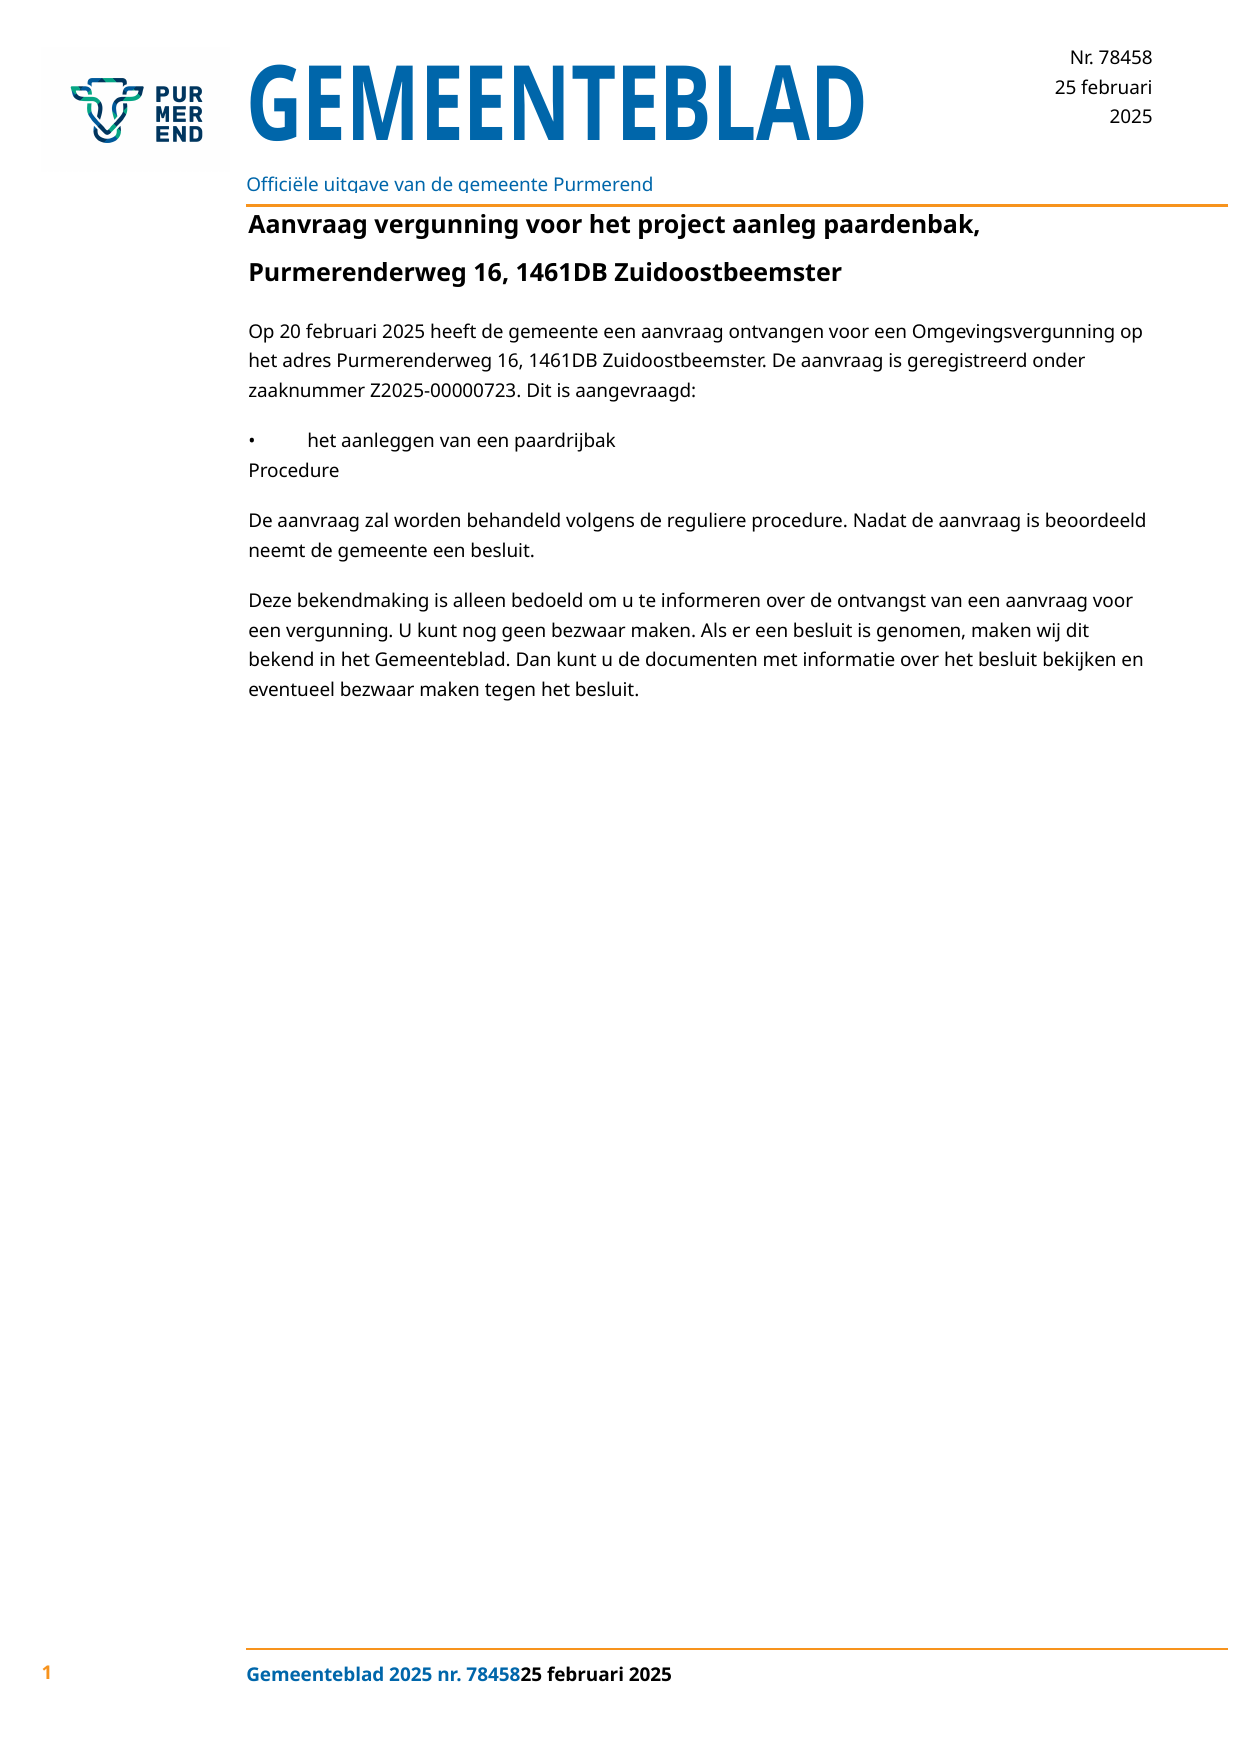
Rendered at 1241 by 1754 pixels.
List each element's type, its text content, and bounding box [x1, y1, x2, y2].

text De aanvraag zal worden behandeld volgens de reguliere procedure. Nadat de aanvraag is beoordeeld neemt de gemeente een besluit. [248, 507, 1152, 563]
picture [41, 47, 231, 172]
list het aanleggen van een paardrijbak [248, 427, 1152, 453]
text Aanvraag vergunning voor het project aanleg paardenbak, Purmerenderweg 16, 1461DB Zuidoostbeemster [248, 207, 1152, 288]
text Procedure [248, 457, 1152, 483]
text Deze bekendmaking is alleen bedoeld om u te informeren over de ontvangst van een aanvraag voor een vergunning. U kunt nog geen bezwaar maken. Als er een besluit is genomen, maken wij dit bekend in het Gemeenteblad. Dan kunt u de documenten met informatie over het besluit bekijken en eventueel bezwaar maken tegen het besluit. [248, 587, 1152, 702]
text Op 20 februari 2025 heeft de gemeente een aanvraag ontvangen voor een Omgevingsvergunning op het adres Purmerenderweg 16, 1461DB Zuidoostbeemster. De aanvraag is geregistreerd onder zaaknummer Z2025-00000723. Dit is aangevraagd: [248, 318, 1152, 403]
